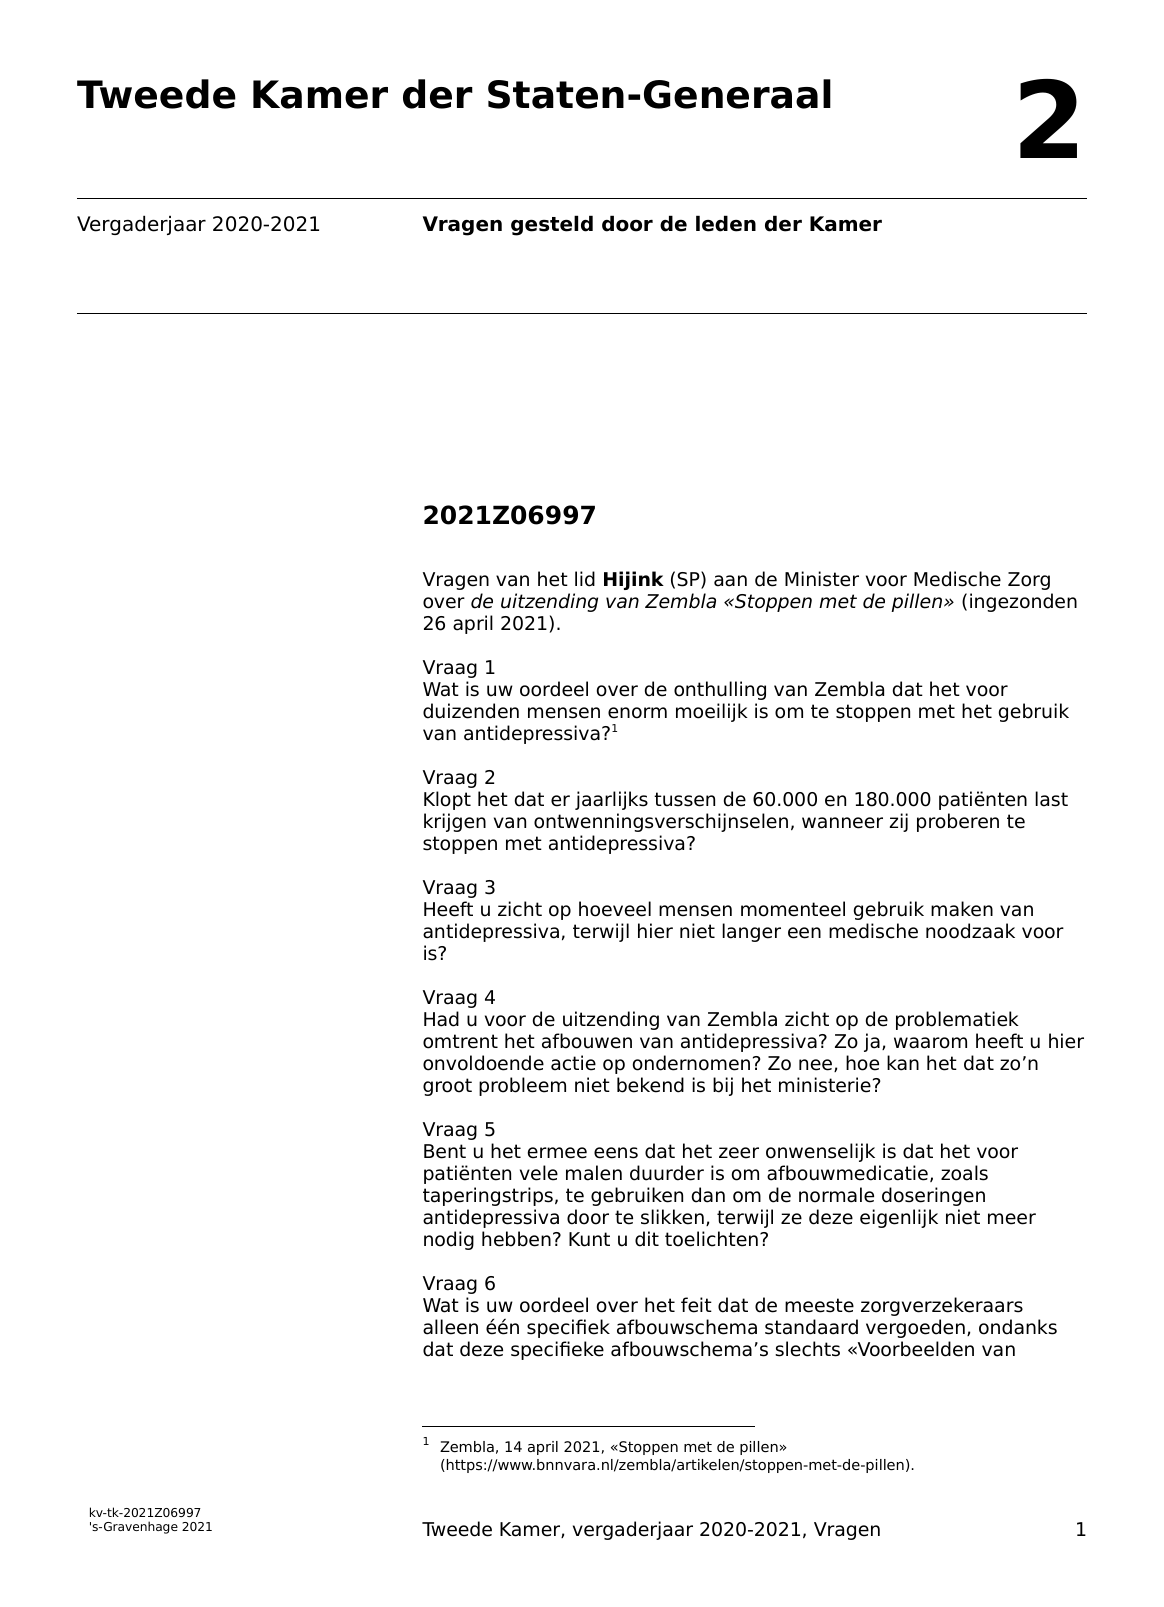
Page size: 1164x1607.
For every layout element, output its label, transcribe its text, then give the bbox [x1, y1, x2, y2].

text 2021Z06997 [422, 501, 1087, 531]
text Bent u het ermee eens dat het zeer onwenselijk is dat het voor patiënten vele malen duurder is om afbouwmedicatie, zoals taperingstrips, te gebruiken dan om de normale doseringen antidepressiva door te slikken, terwijl ze deze eigenlijk niet meer nodig hebben? Kunt u dit toelichten? [422, 1141, 1087, 1251]
table_header Tweede Kamer der Staten-Generaal [77, 59, 886, 198]
text Vraag 3 [422, 877, 1087, 899]
text Vraag 2 [422, 767, 1087, 789]
text Vraag 1 [422, 657, 1087, 679]
text Vraag 5 [422, 1119, 1087, 1141]
table_cell Vergaderjaar 2020-2021 [77, 199, 422, 313]
text Had u voor de uitzending van Zembla zicht op de problematiek omtrent het afbouwen van antidepressiva? Zo ja, waarom heeft u hier onvoldoende actie op ondernomen? Zo nee, hoe kan het dat zo’n groot probleem niet bekend is bij het ministerie? [422, 1009, 1087, 1097]
text Wat is uw oordeel over de onthulling van Zembla dat het voor duizenden mensen enorm moeilijk is om te stoppen met het gebruik van antidepressiva? [422, 679, 1087, 745]
table_cell Vragen gesteld door de leden der Kamer [422, 199, 1087, 313]
text Zembla, 14 april 2021, «Stoppen met de pillen» (https://www.bnnvara.nl/zembla/artikelen/stoppen-met-de-pillen). [422, 1435, 1087, 1474]
text Klopt het dat er jaarlijks tussen de 60.000 en 180.000 patiënten last krijgen van ontwenningsverschijnselen, wanneer zij proberen te stoppen met antidepressiva? [422, 789, 1087, 855]
table_header 2 [886, 59, 1087, 198]
text Vraag 4 [422, 987, 1087, 1009]
text kv-tk-2021Z06997 [88, 1506, 323, 1520]
text Wat is uw oordeel over het feit dat de meeste zorgverzekeraars alleen één specifiek afbouwschema standaard vergoeden, ondanks dat deze specifieke afbouwschema’s slechts «Voorbeelden van [422, 1295, 1087, 1361]
text Heeft u zicht op hoeveel mensen momenteel gebruik maken van antidepressiva, terwijl hier niet langer een medische noodzaak voor is? [422, 899, 1087, 965]
text 's-Gravenhage 2021 [88, 1520, 323, 1534]
text Vragen van het lid Hijink (SP) aan de Minister voor Medische Zorg over de uitzending van Zembla «Stoppen met de pillen» (ingezonden 26 april 2021). [422, 569, 1087, 635]
text Vraag 6 [422, 1273, 1087, 1295]
